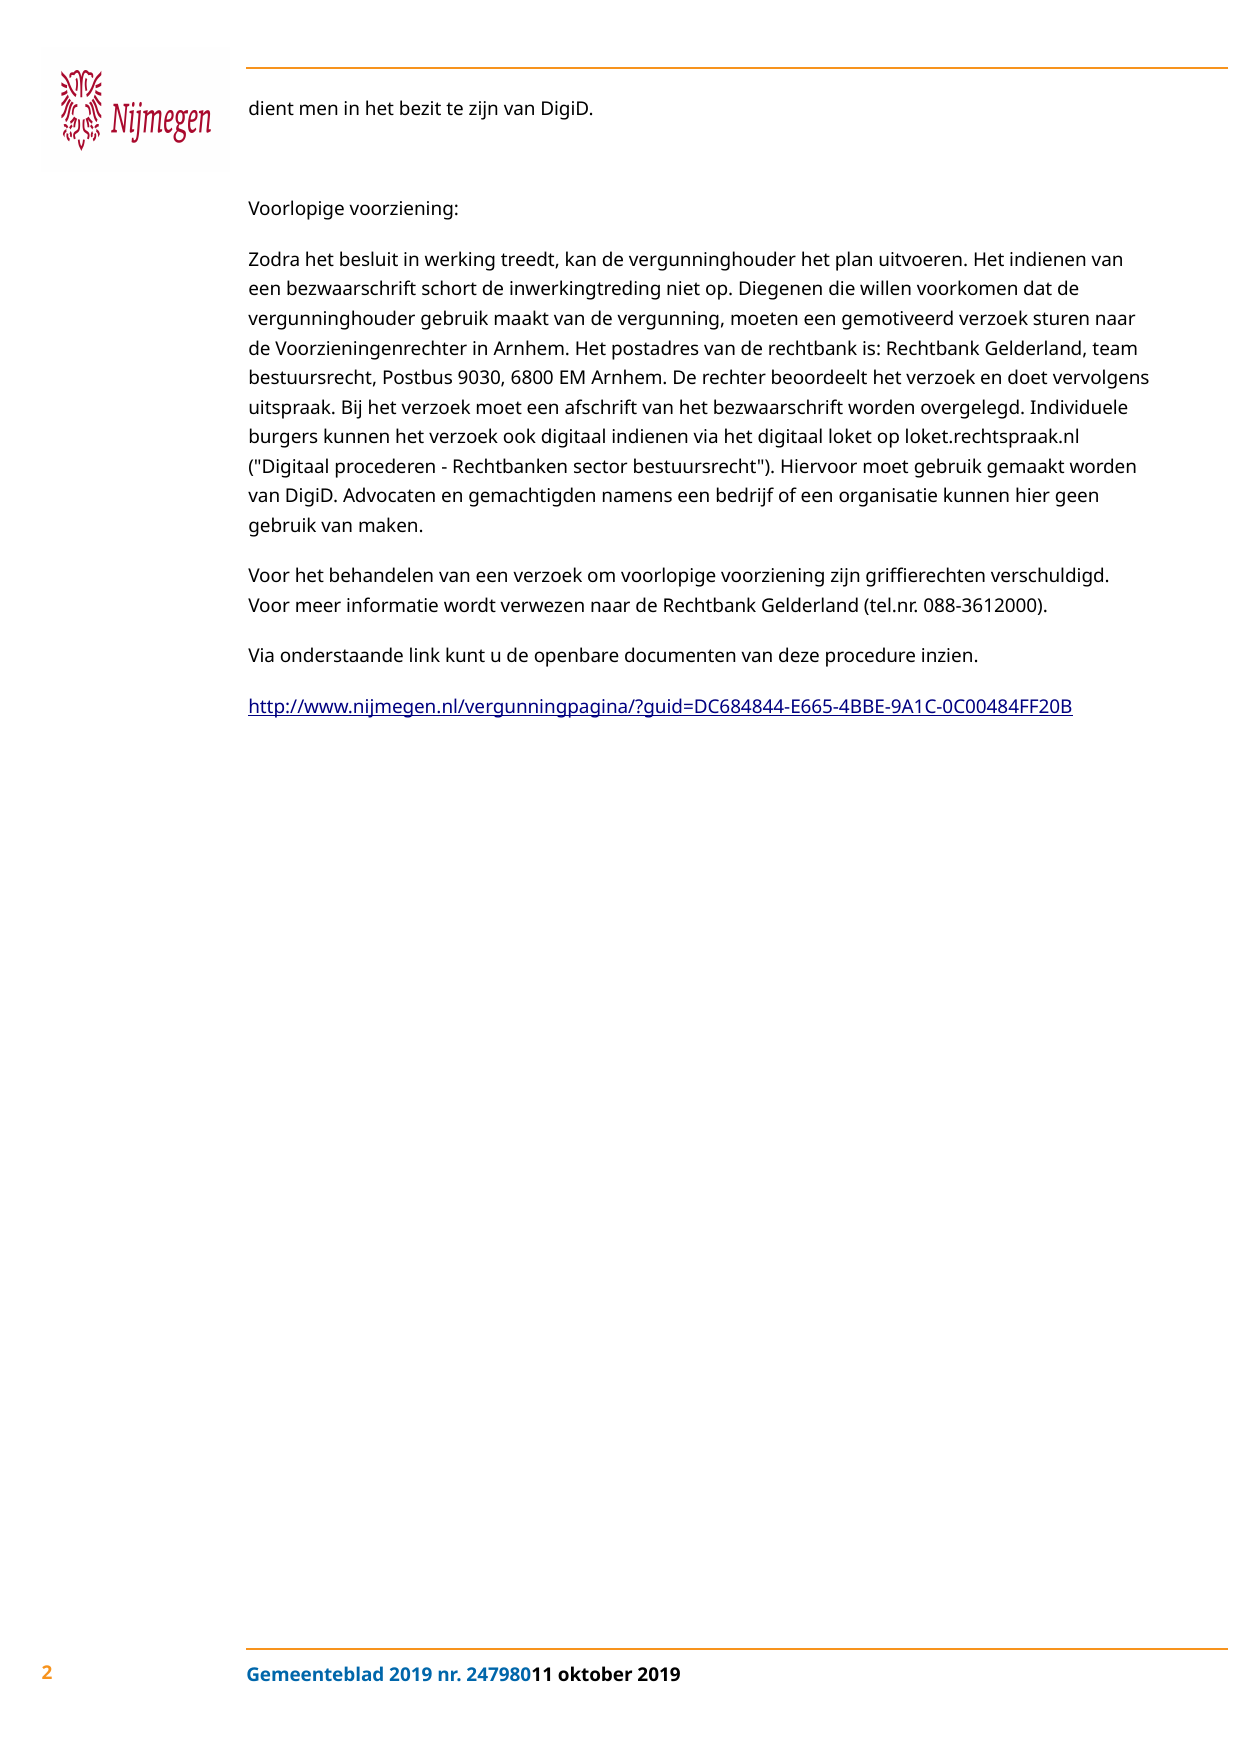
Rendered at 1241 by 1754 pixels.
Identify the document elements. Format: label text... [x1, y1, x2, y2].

text Zodra het besluit in werking treedt, kan de vergunninghouder het plan uitvoeren. Het indienen van een bezwaarschrift schort de inwerkingtreding niet op. Diegenen die willen voorkomen dat de vergunninghouder gebruik maakt van de vergunning, moeten een gemotiveerd verzoek sturen naar de Voorzieningenrechter in Arnhem. Het postadres van de rechtbank is: Rechtbank Gelderland, team bestuursrecht, Postbus 9030, 6800 EM Arnhem. De rechter beoordeelt het verzoek en doet vervolgens uitspraak. Bij het verzoek moet een afschrift van het bezwaarschrift worden overgelegd. Individuele burgers kunnen het verzoek ook digitaal indienen via het digitaal loket op loket.rechtspraak.nl ("Digitaal procederen - Rechtbanken sector bestuursrecht"). Hiervoor moet gebruik gemaakt worden van DigiD. Advocaten en gemachtigden namens een bedrijf of een organisatie kunnen hier geen gebruik van maken. [248, 246, 1152, 538]
text dient men in het bezit te zijn van DigiD. [248, 95, 1152, 121]
text Voor het behandelen van een verzoek om voorlopige voorziening zijn griffierechten verschuldigd. Voor meer informatie wordt verwezen naar de Rechtbank Gelderland (tel.nr. 088-3612000). [248, 563, 1152, 618]
text Voorlopige voorziening: [248, 196, 1152, 221]
text http://www.nijmegen.nl/vergunningpagina/?guid=DC684844-E665-4BBE-9A1C-0C00484FF20B [248, 693, 1152, 719]
picture [41, 47, 231, 172]
text Via onderstaande link kunt u de openbare documenten van deze procedure inzien. [248, 643, 1152, 668]
